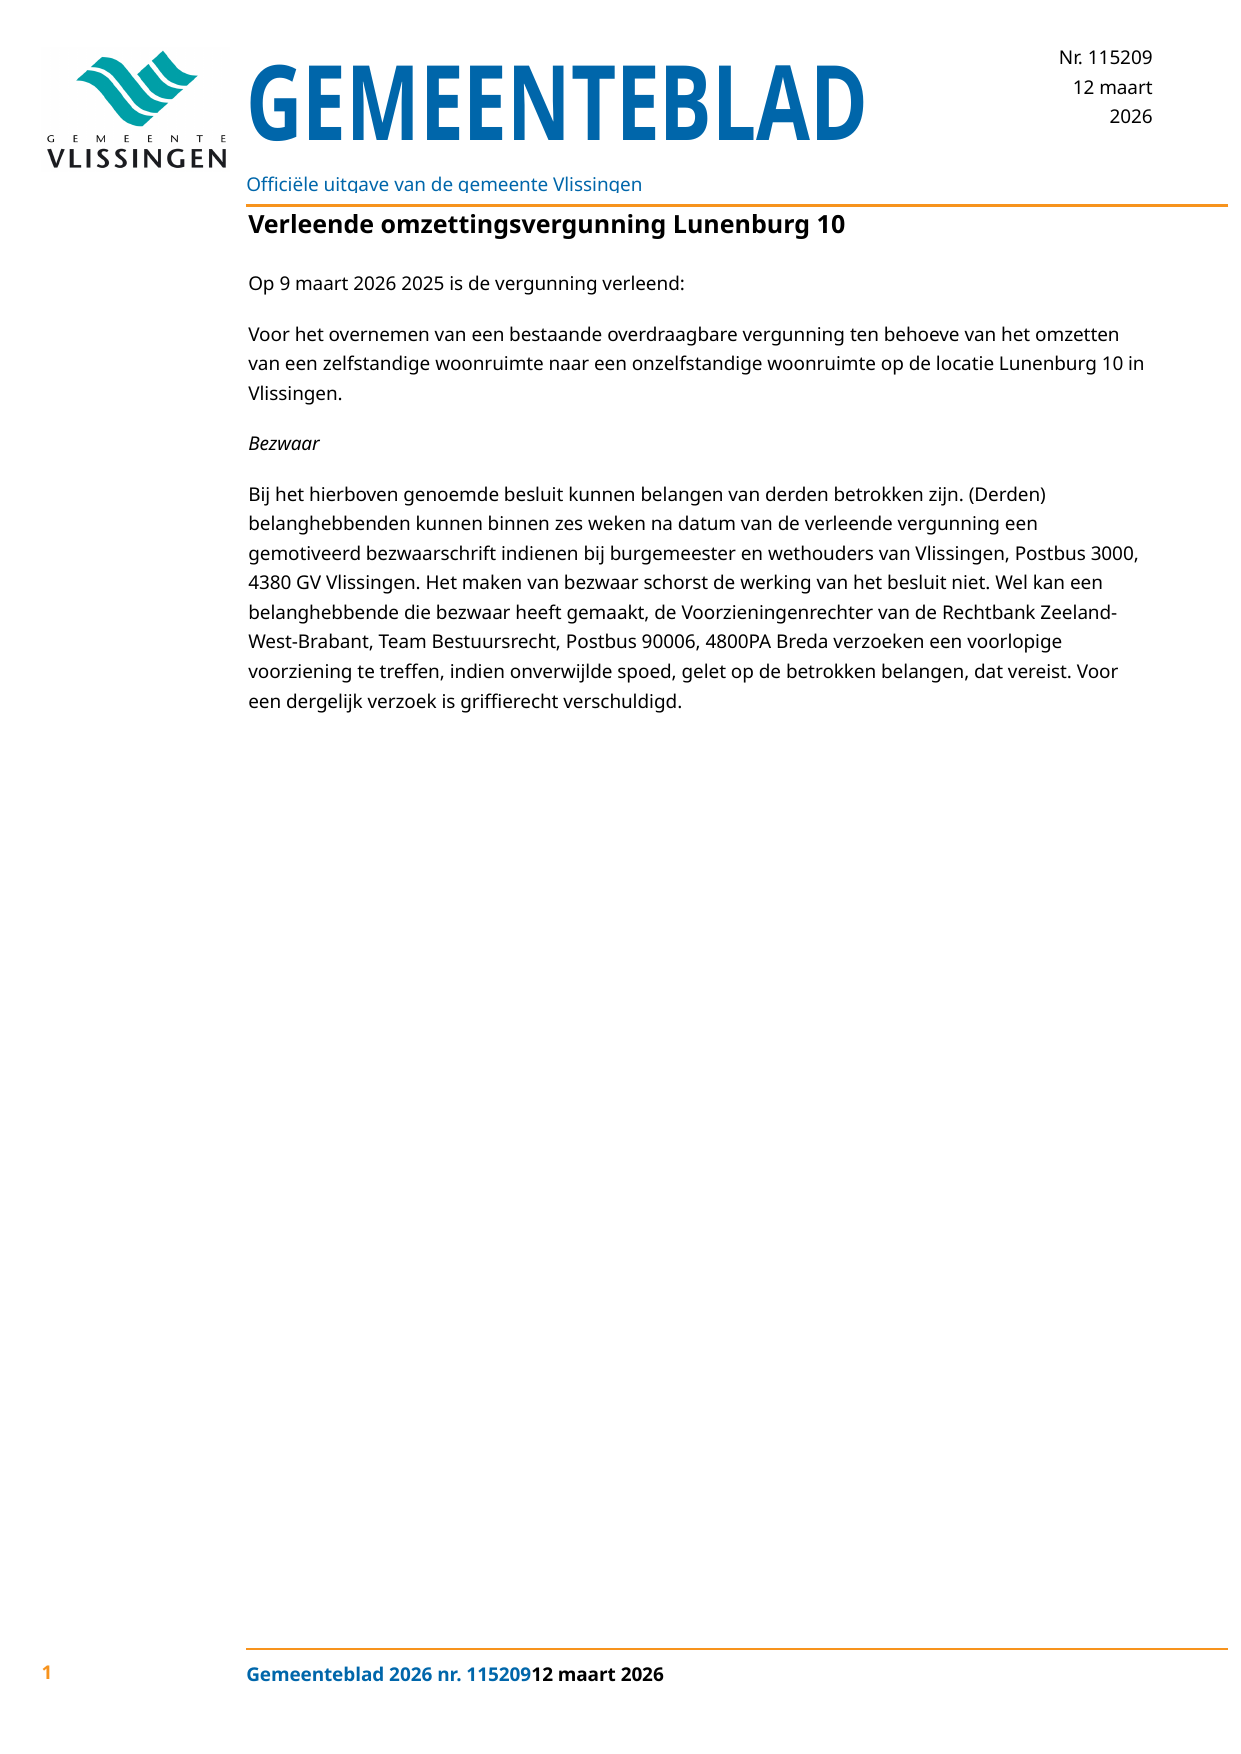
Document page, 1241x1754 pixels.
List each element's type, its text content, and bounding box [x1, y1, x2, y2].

text Bezwaar [248, 430, 1152, 456]
picture [41, 47, 231, 172]
text Op 9 maart 2026 2025 is de vergunning verleend: [248, 270, 1152, 296]
text Voor het overnemen van een bestaande overdraagbare vergunning ten behoeve van het omzetten van een zelfstandige woonruimte naar een onzelfstandige woonruimte op de locatie Lunenburg 10 in Vlissingen. [248, 321, 1152, 406]
text Verleende omzettingsvergunning Lunenburg 10 [248, 207, 1152, 241]
text Bij het hierboven genoemde besluit kunnen belangen van derden betrokken zijn. (Derden) belanghebbenden kunnen binnen zes weken na datum van de verleende vergunning een gemotiveerd bezwaarschrift indienen bij burgemeester en wethouders van Vlissingen, Postbus 3000, 4380 GV Vlissingen. Het maken van bezwaar schorst de werking van het besluit niet. Wel kan een belanghebbende die bezwaar heeft gemaakt, de Voorzieningenrechter van de Rechtbank Zeeland-West-Brabant, Team Bestuursrecht, Postbus 90006, 4800PA Breda verzoeken een voorlopige voorziening te treffen, indien onverwijlde spoed, gelet op de betrokken belangen, dat vereist. Voor een dergelijk verzoek is griffierecht verschuldigd. [248, 481, 1152, 713]
